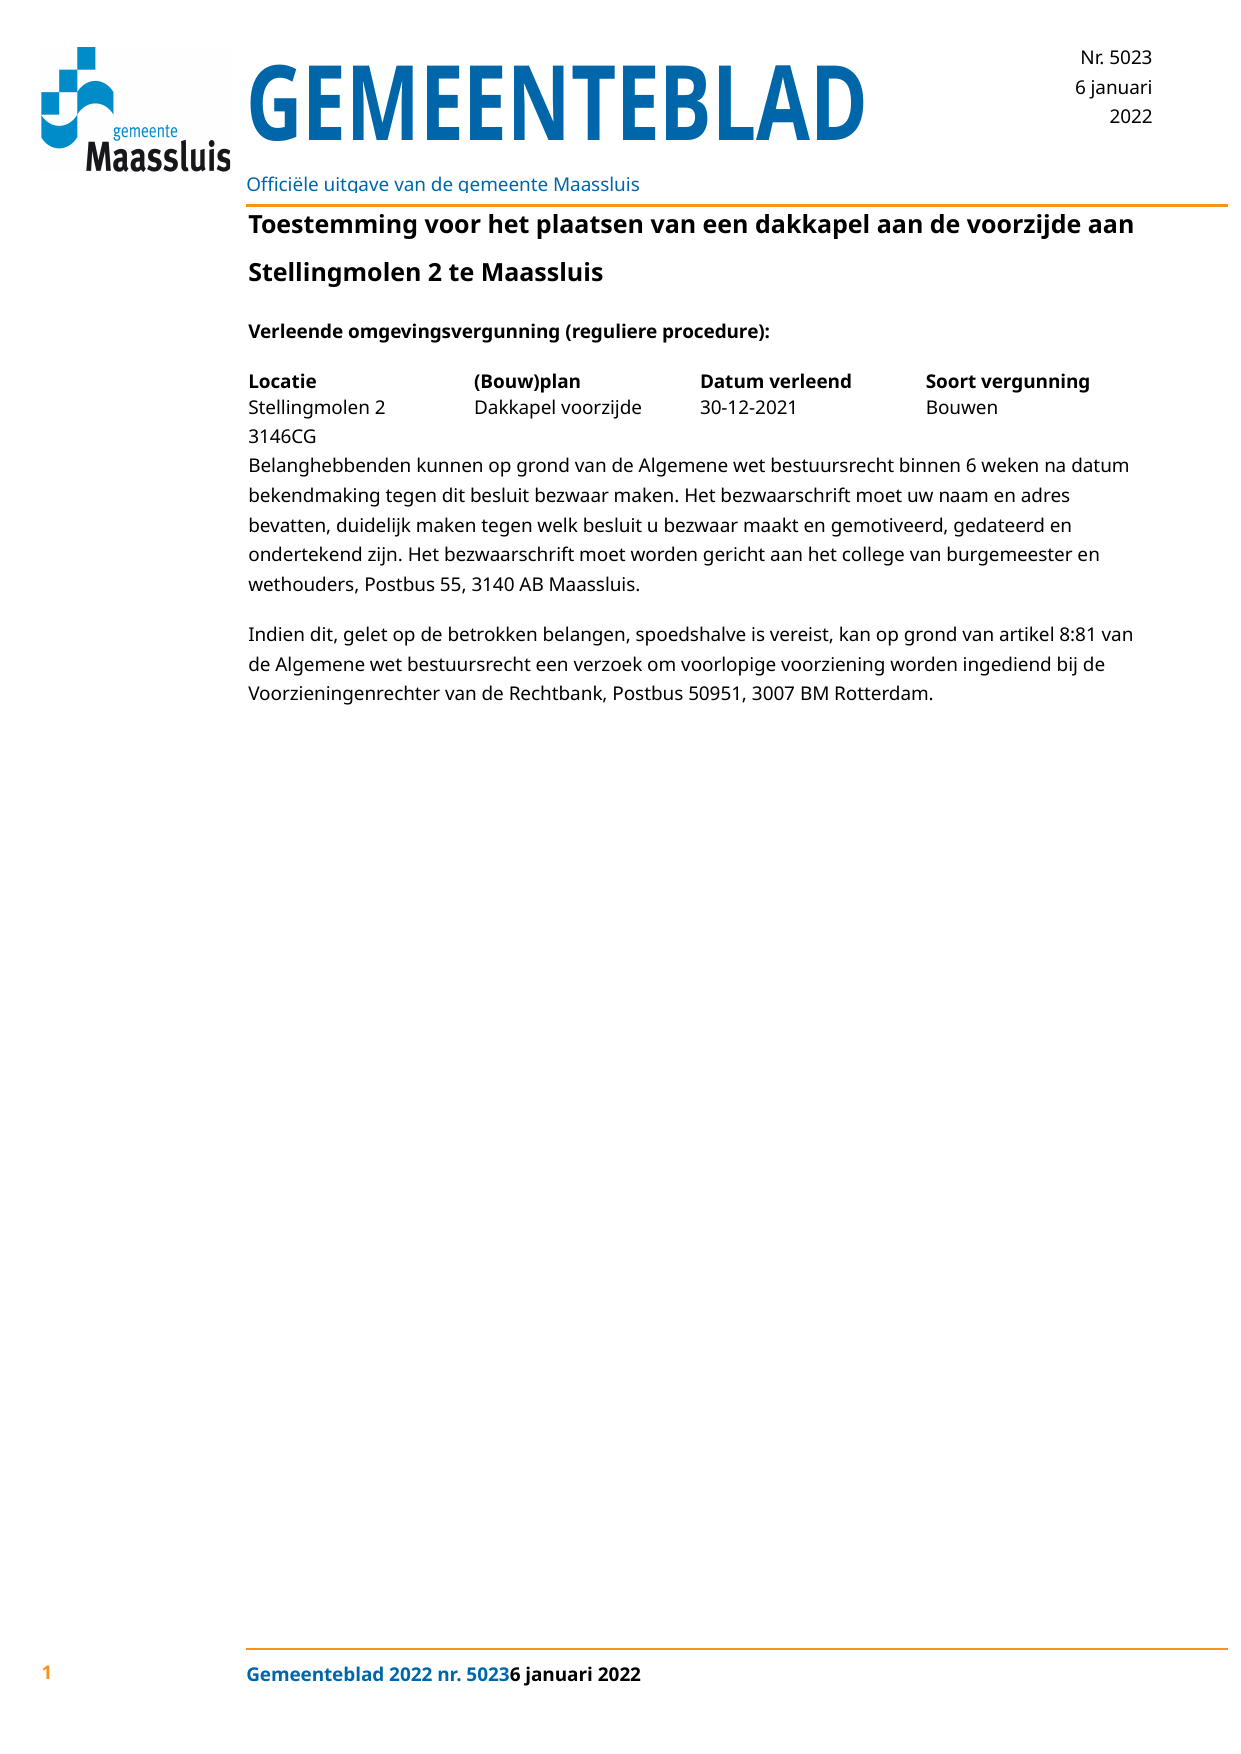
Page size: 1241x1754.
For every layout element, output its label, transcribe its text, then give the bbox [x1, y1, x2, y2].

table_cell Stellingmolen 2 3146CG [248, 394, 474, 449]
table_cell Bouwen [926, 394, 1152, 449]
table_header Soort vergunning [926, 369, 1152, 394]
table_header Locatie [248, 369, 474, 394]
text Verleende omgevingsvergunning (reguliere procedure): [248, 318, 1152, 344]
text Belanghebbenden kunnen op grond van de Algemene wet bestuursrecht binnen 6 weken na datum bekendmaking tegen dit besluit bezwaar maken. Het bezwaarschrift moet uw naam en adres bevatten, duidelijk maken tegen welk besluit u bezwaar maakt en gemotiveerd, gedateerd en ondertekend zijn. Het bezwaarschrift moet worden gericht aan het college van burgemeester en wethouders, Postbus 55, 3140 AB Maassluis. [248, 453, 1152, 597]
table_header Datum verleend [700, 369, 926, 394]
picture [41, 47, 77, 92]
table_header (Bouw)plan [474, 369, 700, 394]
table_cell 30-12-2021 [700, 394, 926, 449]
table_cell Dakkapel voorzijde [474, 394, 700, 449]
picture [41, 47, 231, 172]
text Toestemming voor het plaatsen van een dakkapel aan de voorzijde aan Stellingmolen 2 te Maassluis [248, 207, 1152, 288]
text Indien dit, gelet op de betrokken belangen, spoedshalve is vereist, kan op grond van artikel 8:81 van de Algemene wet bestuursrecht een verzoek om voorlopige voorziening worden ingediend bij de Voorzieningenrechter van de Rechtbank, Postbus 50951, 3007 BM Rotterdam. [248, 621, 1152, 706]
